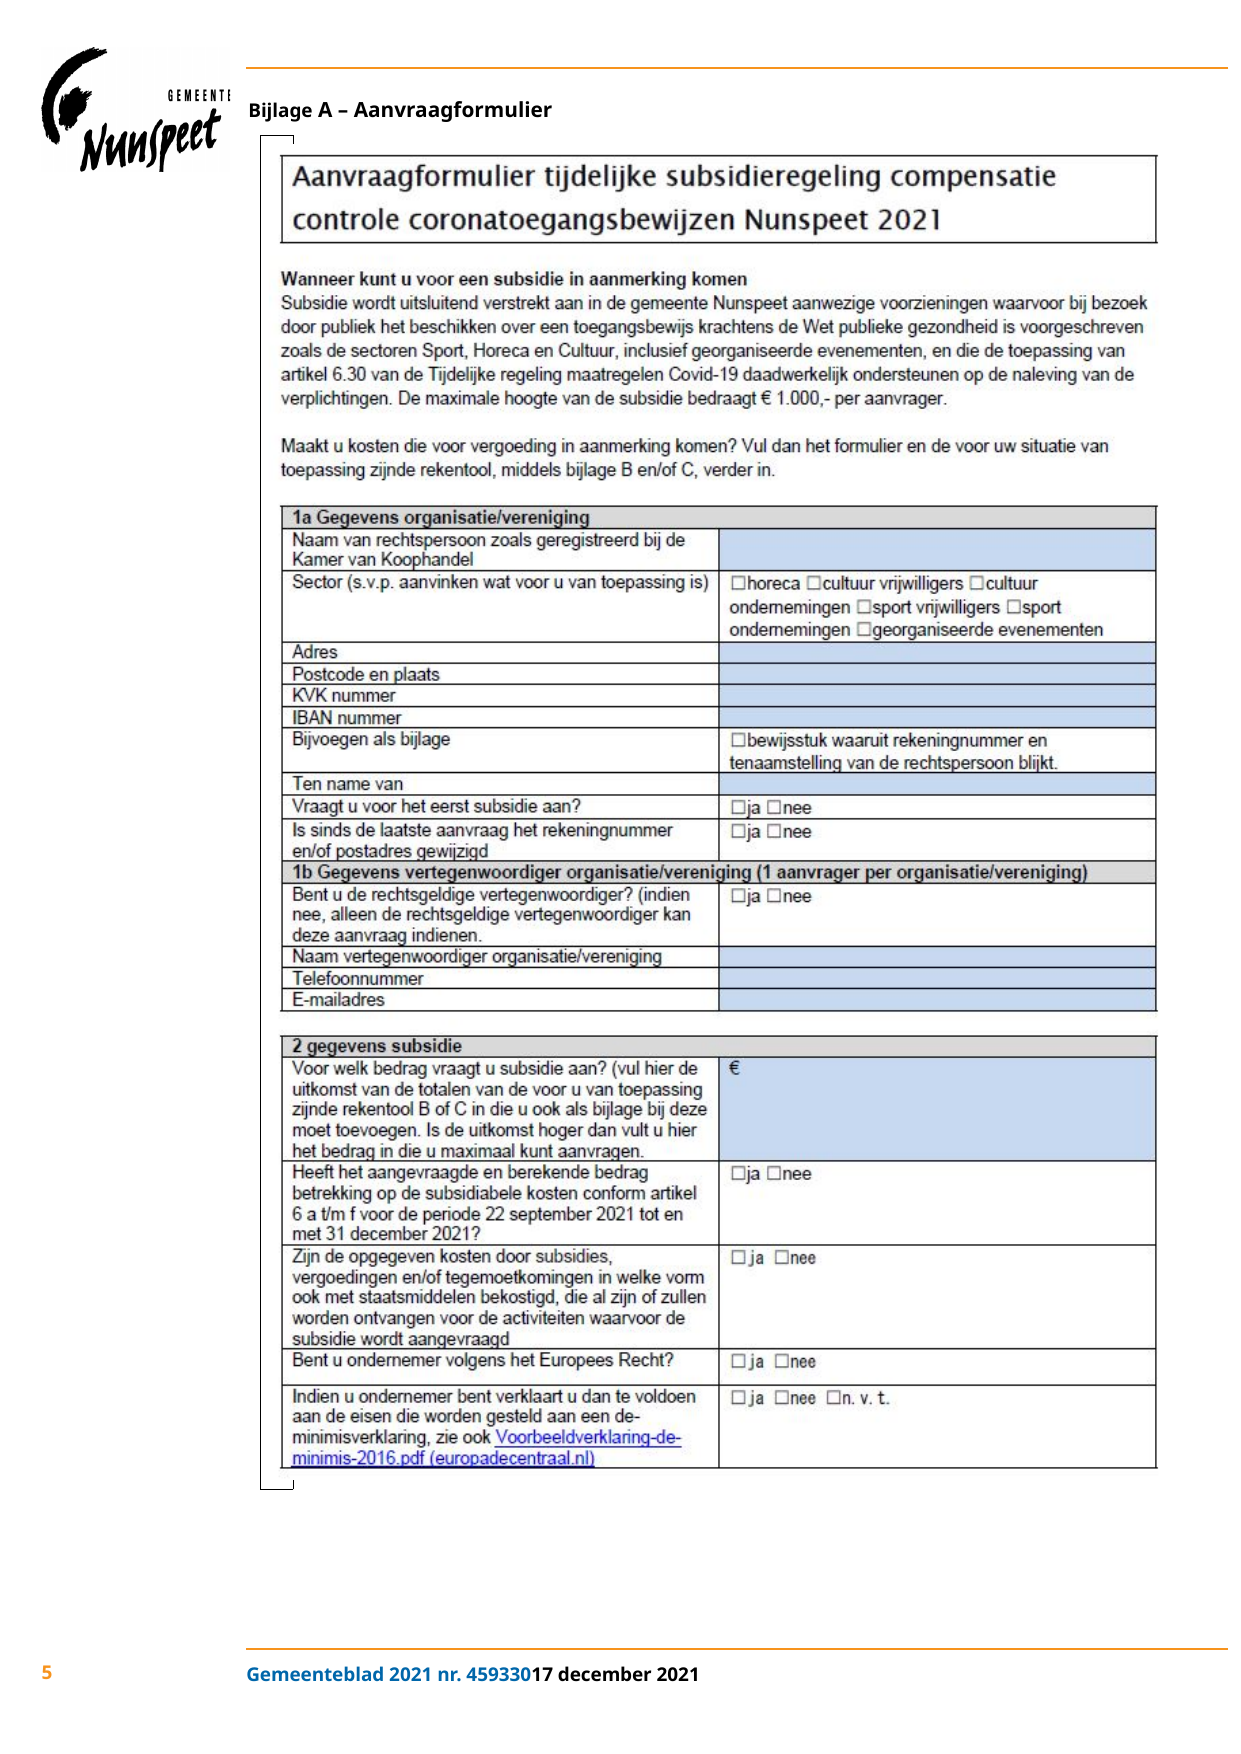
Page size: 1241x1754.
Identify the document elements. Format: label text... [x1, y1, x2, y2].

text Bijlage A – Aanvraagformulier [248, 95, 1152, 123]
picture [41, 47, 231, 172]
picture [268, 144, 1173, 1480]
